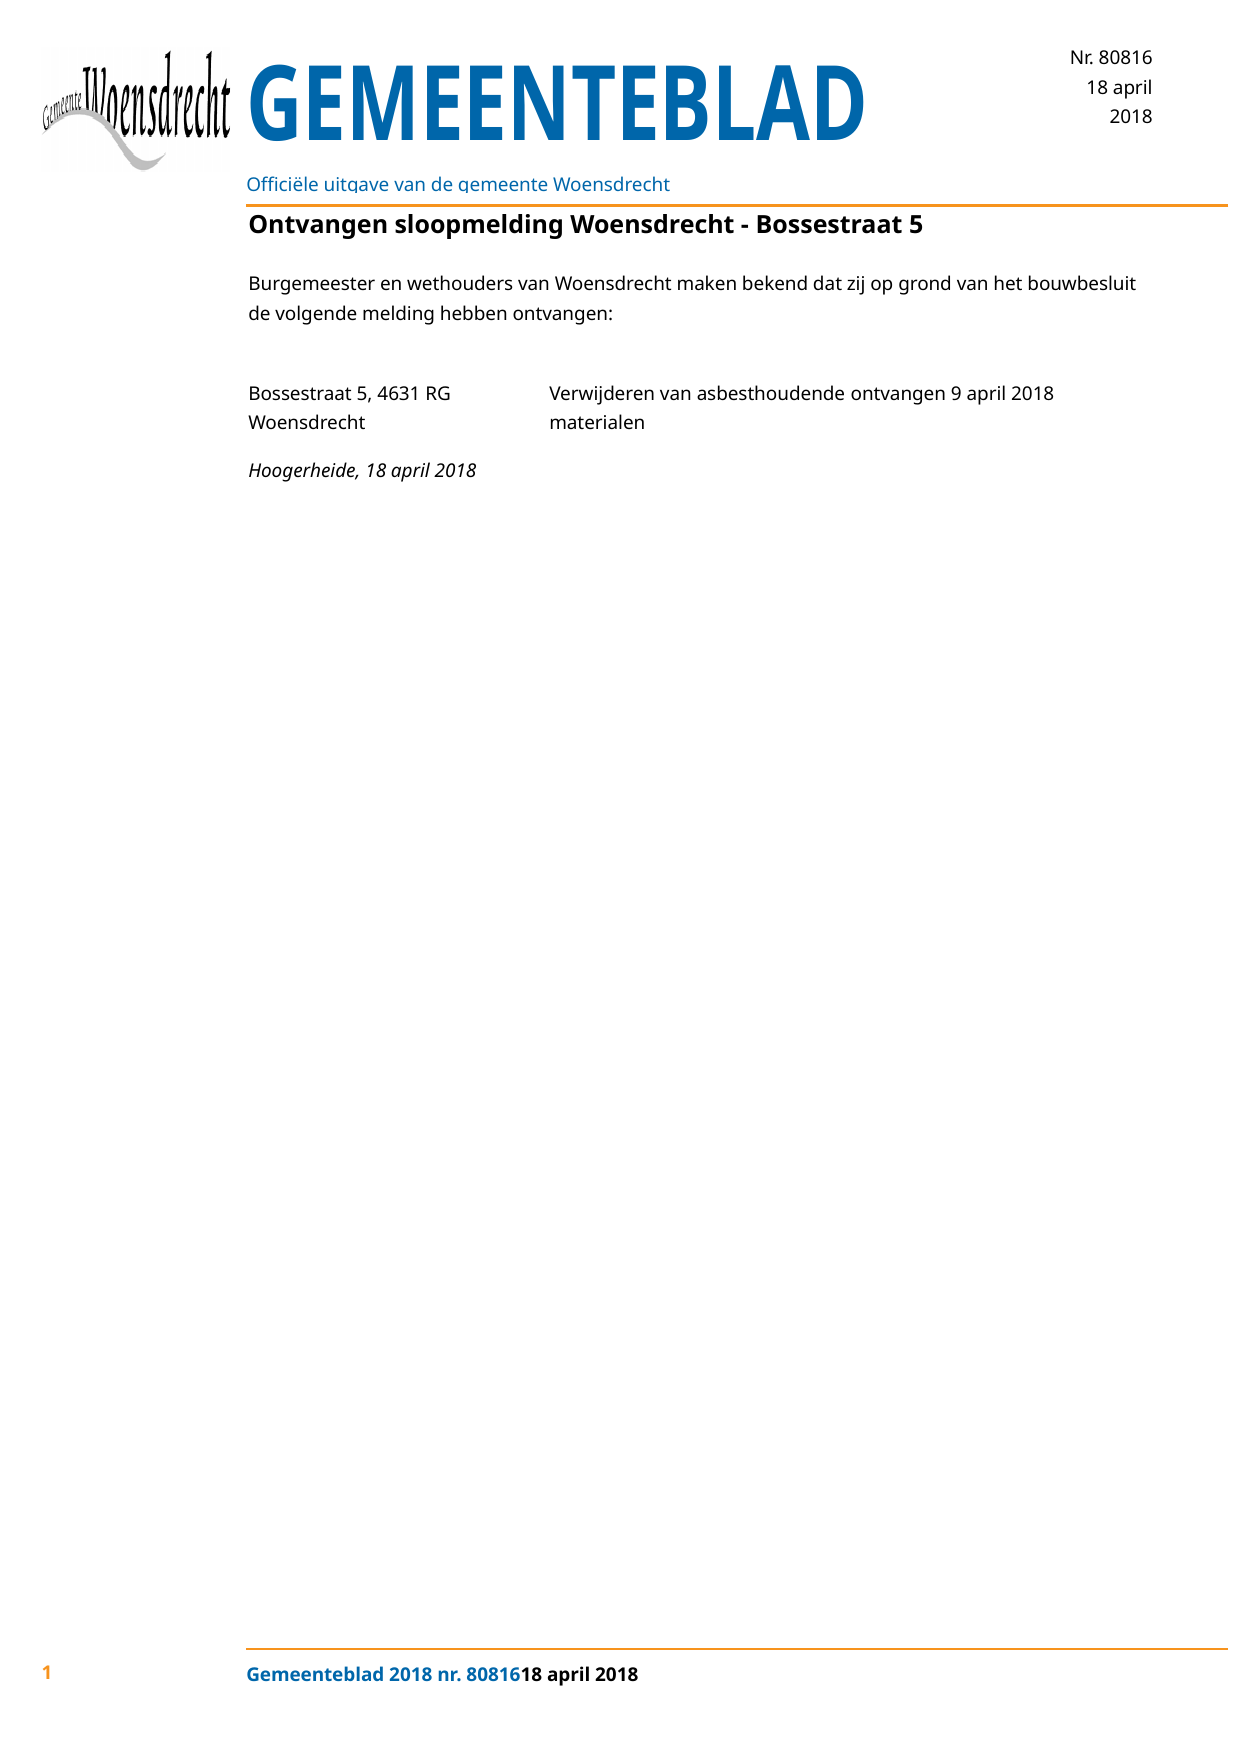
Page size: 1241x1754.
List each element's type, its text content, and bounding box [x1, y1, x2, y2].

text Burgemeester en wethouders van Woensdrecht maken bekend dat zij op grond van het bouwbesluit de volgende melding hebben ontvangen: [248, 270, 1152, 326]
table_header Bossestraat 5, 4631 RG Woensdrecht [248, 380, 549, 435]
table_header Verwijderen van asbesthoudende materialen [549, 380, 850, 435]
table_header ontvangen 9 april 2018 [850, 380, 1152, 435]
picture [41, 47, 231, 172]
text Ontvangen sloopmelding Woensdrecht - Bossestraat 5 [248, 207, 1152, 241]
text Hoogerheide, 18 april 2018 [248, 457, 1152, 482]
